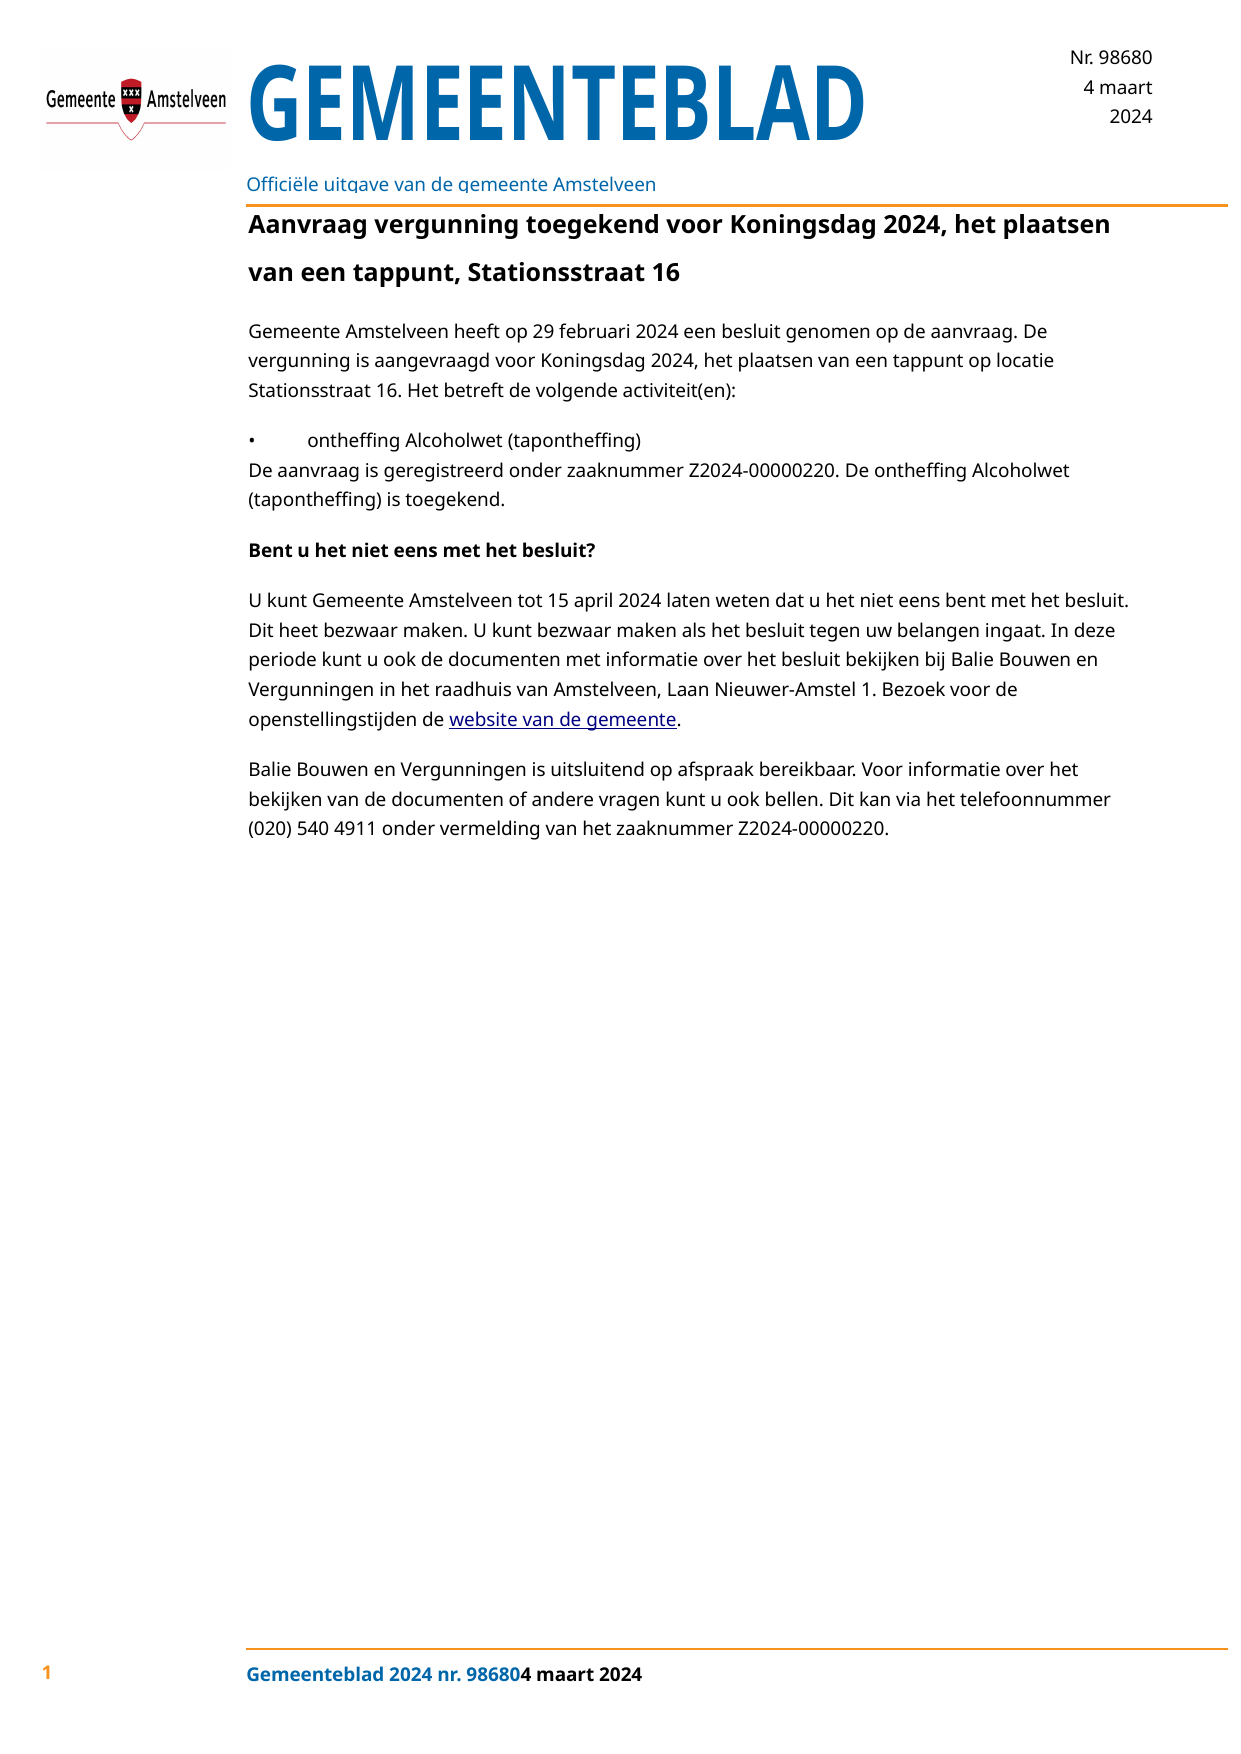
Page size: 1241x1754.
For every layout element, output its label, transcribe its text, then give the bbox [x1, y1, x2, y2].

text Gemeente Amstelveen heeft op 29 februari 2024 een besluit genomen op de aanvraag. De vergunning is aangevraagd voor Koningsdag 2024, het plaatsen van een tappunt op locatie Stationsstraat 16. Het betreft de volgende activiteit(en): [248, 318, 1152, 403]
text De aanvraag is geregistreerd onder zaaknummer Z2024-00000220. De ontheffing Alcoholwet (tapontheffing) is toegekend. [248, 457, 1152, 512]
list ontheffing Alcoholwet (tapontheffing) [248, 427, 1152, 453]
text Balie Bouwen en Vergunningen is uitsluitend op afspraak bereikbaar. Voor informatie over het bekijken van de documenten of andere vragen kunt u ook bellen. Dit kan via het telefoonnummer (020) 540 4911 onder vermelding van het zaaknummer Z2024-00000220. [248, 756, 1152, 841]
text Aanvraag vergunning toegekend voor Koningsdag 2024, het plaatsen van een tappunt, Stationsstraat 16 [248, 207, 1152, 288]
picture [41, 47, 231, 172]
text U kunt Gemeente Amstelveen tot 15 april 2024 laten weten dat u het niet eens bent met het besluit. Dit heet bezwaar maken. U kunt bezwaar maken als het besluit tegen uw belangen ingaat. In deze periode kunt u ook de documenten met informatie over het besluit bekijken bij Balie Bouwen en Vergunningen in het raadhuis van Amstelveen, Laan Nieuwer-Amstel 1. Bezoek voor de openstellingstijden de website van de gemeente. [248, 587, 1152, 732]
text Bent u het niet eens met het besluit? [248, 537, 1152, 563]
